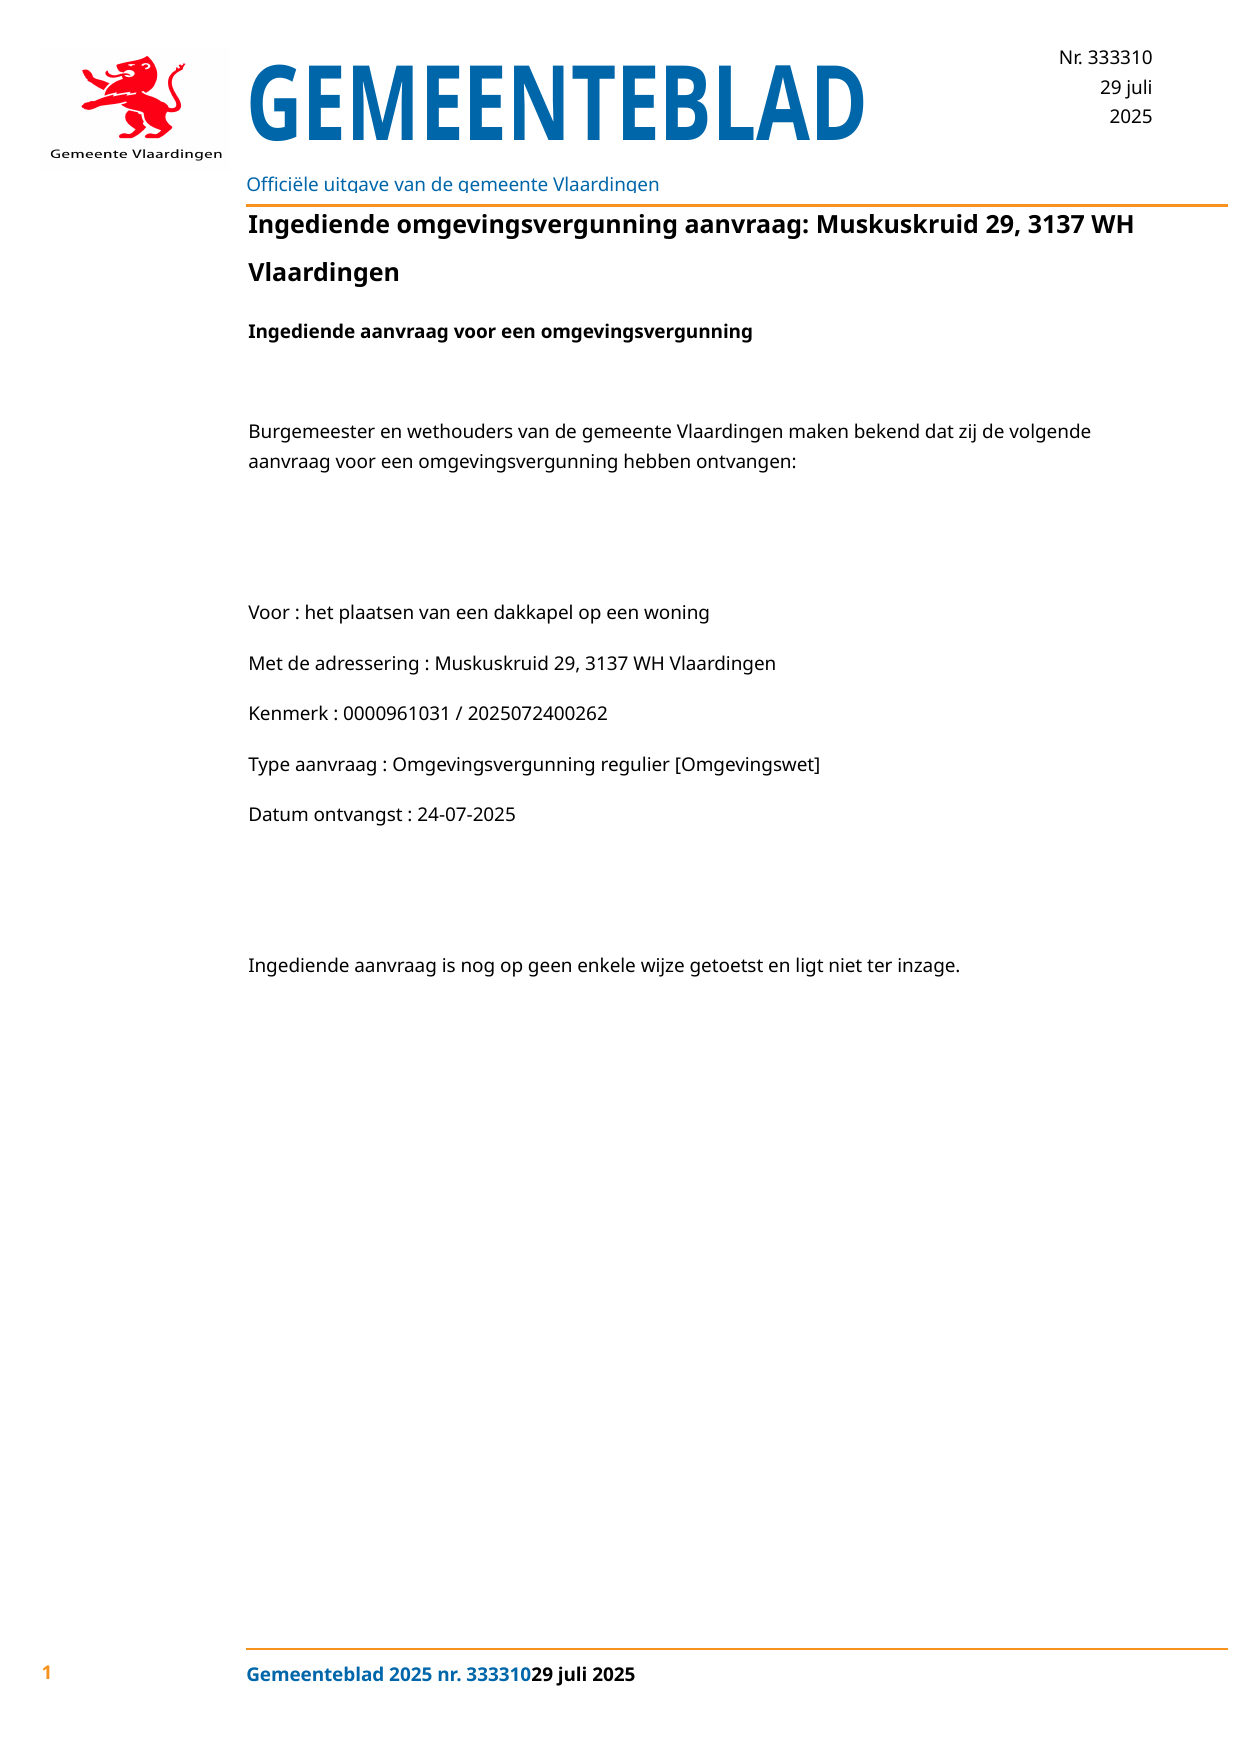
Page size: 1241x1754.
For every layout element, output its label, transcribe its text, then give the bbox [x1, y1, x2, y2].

text Burgemeester en wethouders van de gemeente Vlaardingen maken bekend dat zij de volgende aanvraag voor een omgevingsvergunning hebben ontvangen: [248, 419, 1152, 474]
text Type aanvraag : Omgevingsvergunning regulier [Omgevingswet] [248, 751, 1152, 777]
text Voor : het plaatsen van een dakkapel op een woning [248, 599, 1152, 625]
picture [41, 47, 231, 172]
text Ingediende omgevingsvergunning aanvraag: Muskuskruid 29, 3137 WH Vlaardingen [248, 207, 1152, 288]
text Datum ontvangst : 24-07-2025 [248, 801, 1152, 827]
text Ingediende aanvraag is nog op geen enkele wijze getoetst en ligt niet ter inzage. [248, 952, 1152, 978]
text Kenmerk : 0000961031 / 2025072400262 [248, 700, 1152, 726]
text Ingediende aanvraag voor een omgevingsvergunning [248, 318, 1152, 344]
text Met de adressering : Muskuskruid 29, 3137 WH Vlaardingen [248, 650, 1152, 676]
